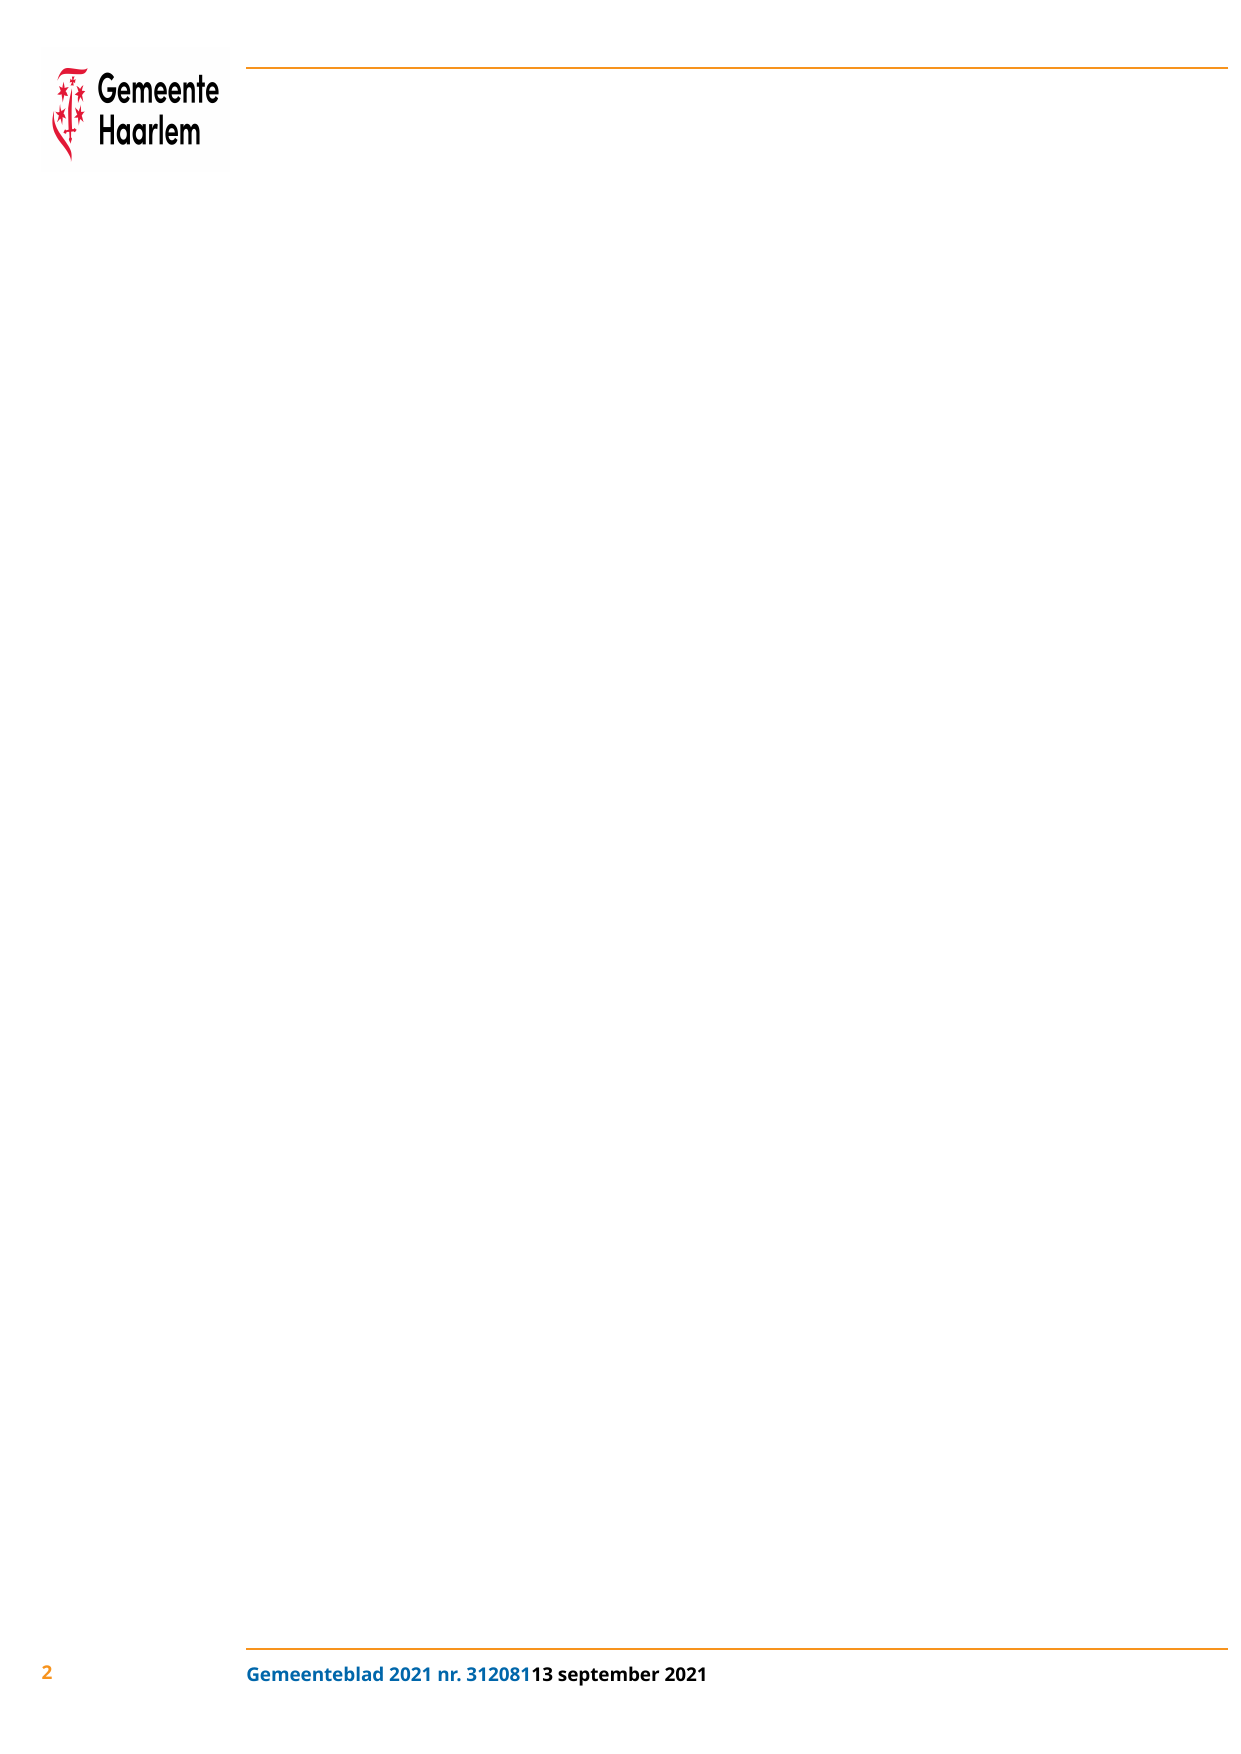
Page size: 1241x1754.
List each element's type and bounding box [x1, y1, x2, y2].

picture [41, 47, 231, 172]
